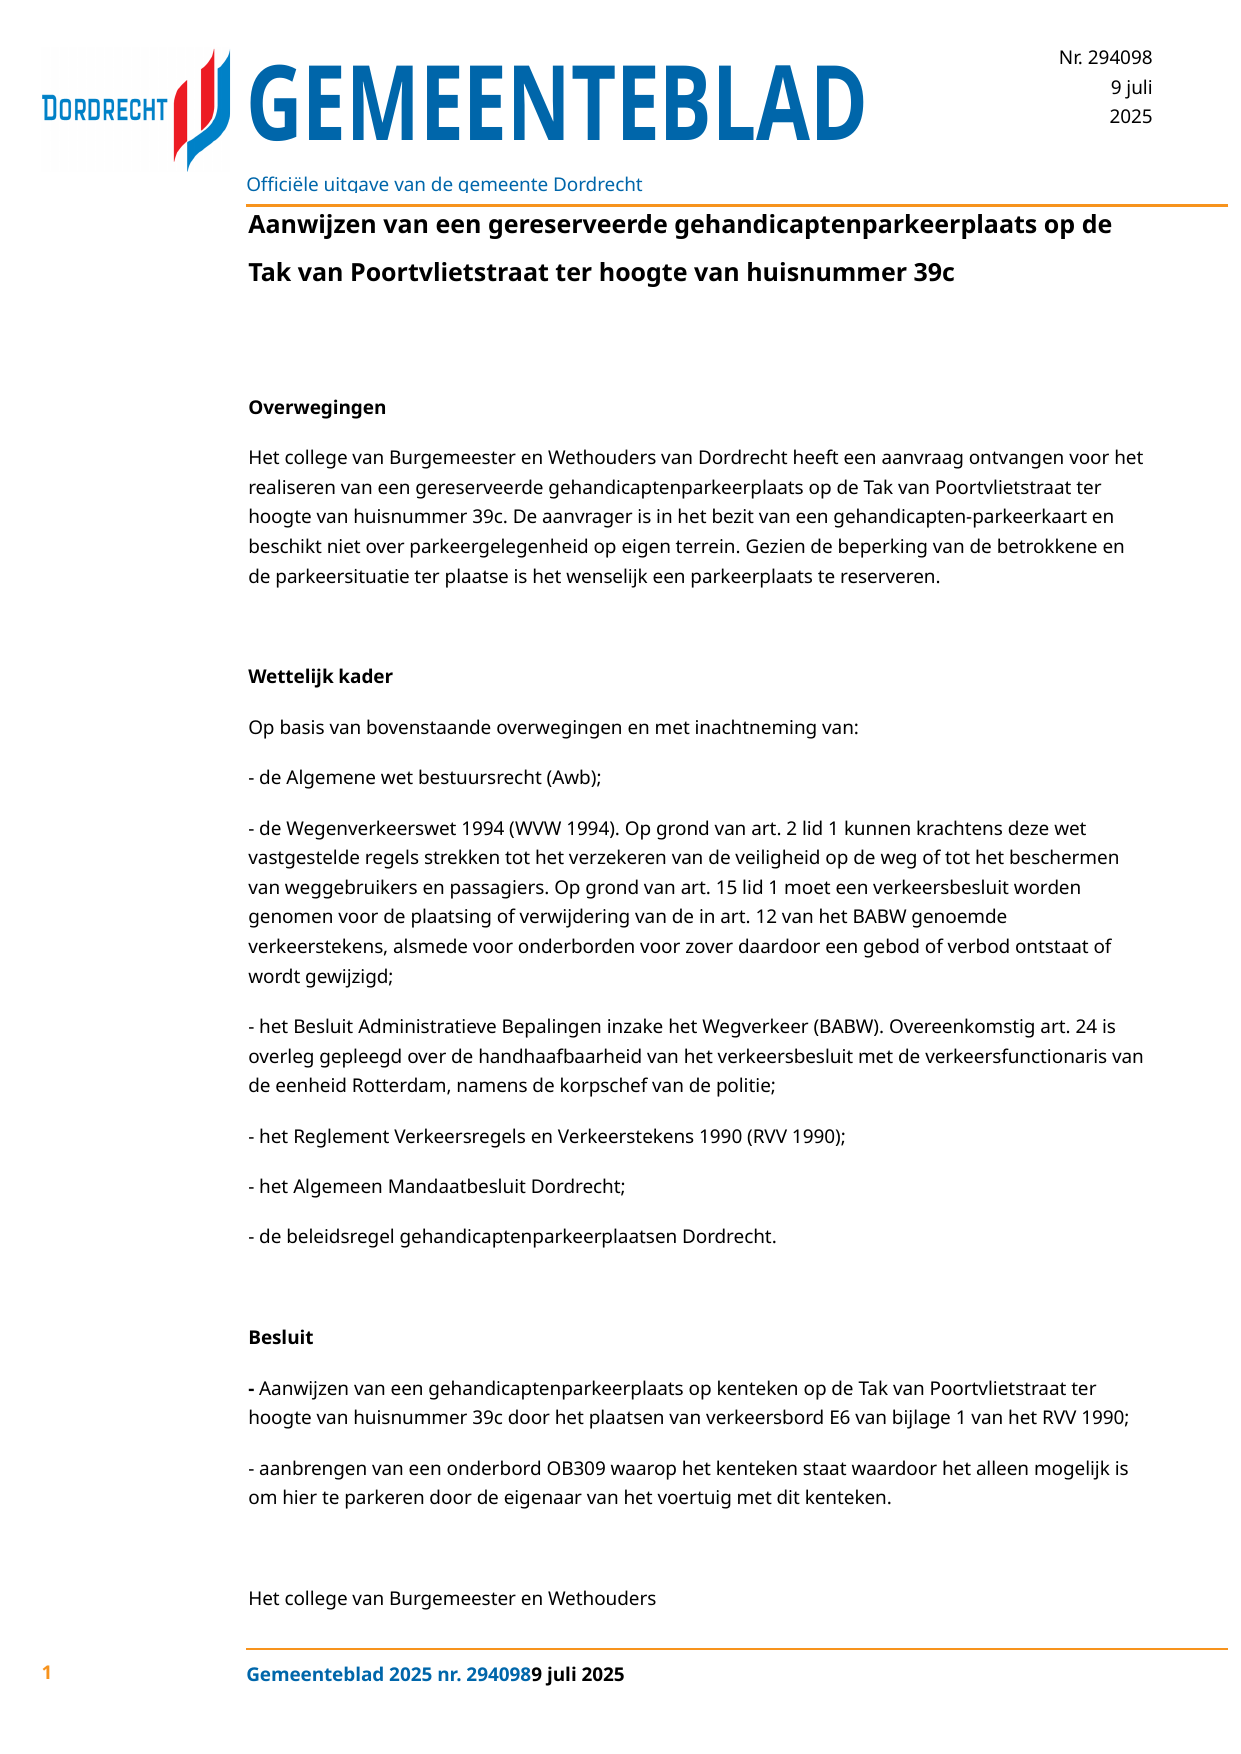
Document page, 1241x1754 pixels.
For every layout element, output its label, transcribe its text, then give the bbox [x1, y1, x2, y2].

text Wettelijk kader [248, 664, 1152, 689]
text - het Algemeen Mandaatbesluit Dordrecht; [248, 1173, 1152, 1199]
text Het college van Burgemeester en Wethouders [248, 1585, 1152, 1611]
text - de Algemene wet bestuursrecht (Awb); [248, 764, 1152, 790]
text - de Wegenverkeerswet 1994 (WVW 1994). Op grond van art. 2 lid 1 kunnen krachtens deze wet vastgestelde regels strekken tot het verzekeren van de veiligheid op de weg of tot het beschermen van weggebruikers en passagiers. Op grond van art. 15 lid 1 moet een verkeersbesluit worden genomen voor de plaatsing of verwijdering van de in art. 12 van het BABW genoemde verkeerstekens, alsmede voor onderborden voor zover daardoor een gebod of verbod ontstaat of wordt gewijzigd; [248, 815, 1152, 988]
text Het college van Burgemeester en Wethouders van Dordrecht heeft een aanvraag ontvangen voor het realiseren van een gereserveerde gehandicaptenparkeerplaats op de Tak van Poortvlietstraat ter hoogte van huisnummer 39c. De aanvrager is in het bezit van een gehandicapten-parkeerkaart en beschikt niet over parkeergelegenheid op eigen terrein. Gezien de beperking van de betrokkene en de parkeersituatie ter plaatse is het wenselijk een parkeerplaats te reserveren. [248, 444, 1152, 588]
text Op basis van bovenstaande overwegingen en met inachtneming van: [248, 714, 1152, 740]
text Aanwijzen van een gereserveerde gehandicaptenparkeerplaats op de Tak van Poortvlietstraat ter hoogte van huisnummer 39c [248, 207, 1152, 288]
text - de beleidsregel gehandicaptenparkeerplaatsen Dordrecht. [248, 1224, 1152, 1249]
text Besluit [248, 1324, 1152, 1350]
text Overwegingen [248, 394, 1152, 420]
text - het Reglement Verkeersregels en Verkeerstekens 1990 (RVV 1990); [248, 1123, 1152, 1148]
picture [41, 47, 231, 172]
text - aanbrengen van een onderbord OB309 waarop het kenteken staat waardoor het alleen mogelijk is om hier te parkeren door de eigenaar van het voertuig met dit kenteken. [248, 1455, 1152, 1510]
text - Aanwijzen van een gehandicaptenparkeerplaats op kenteken op de Tak van Poortvlietstraat ter hoogte van huisnummer 39c door het plaatsen van verkeersbord E6 van bijlage 1 van het RVV 1990; [248, 1375, 1152, 1430]
text - het Besluit Administratieve Bepalingen inzake het Wegverkeer (BABW). Overeenkomstig art. 24 is overleg gepleegd over de handhaafbaarheid van het verkeersbesluit met de verkeersfunctionaris van de eenheid Rotterdam, namens de korpschef van de politie; [248, 1013, 1152, 1098]
